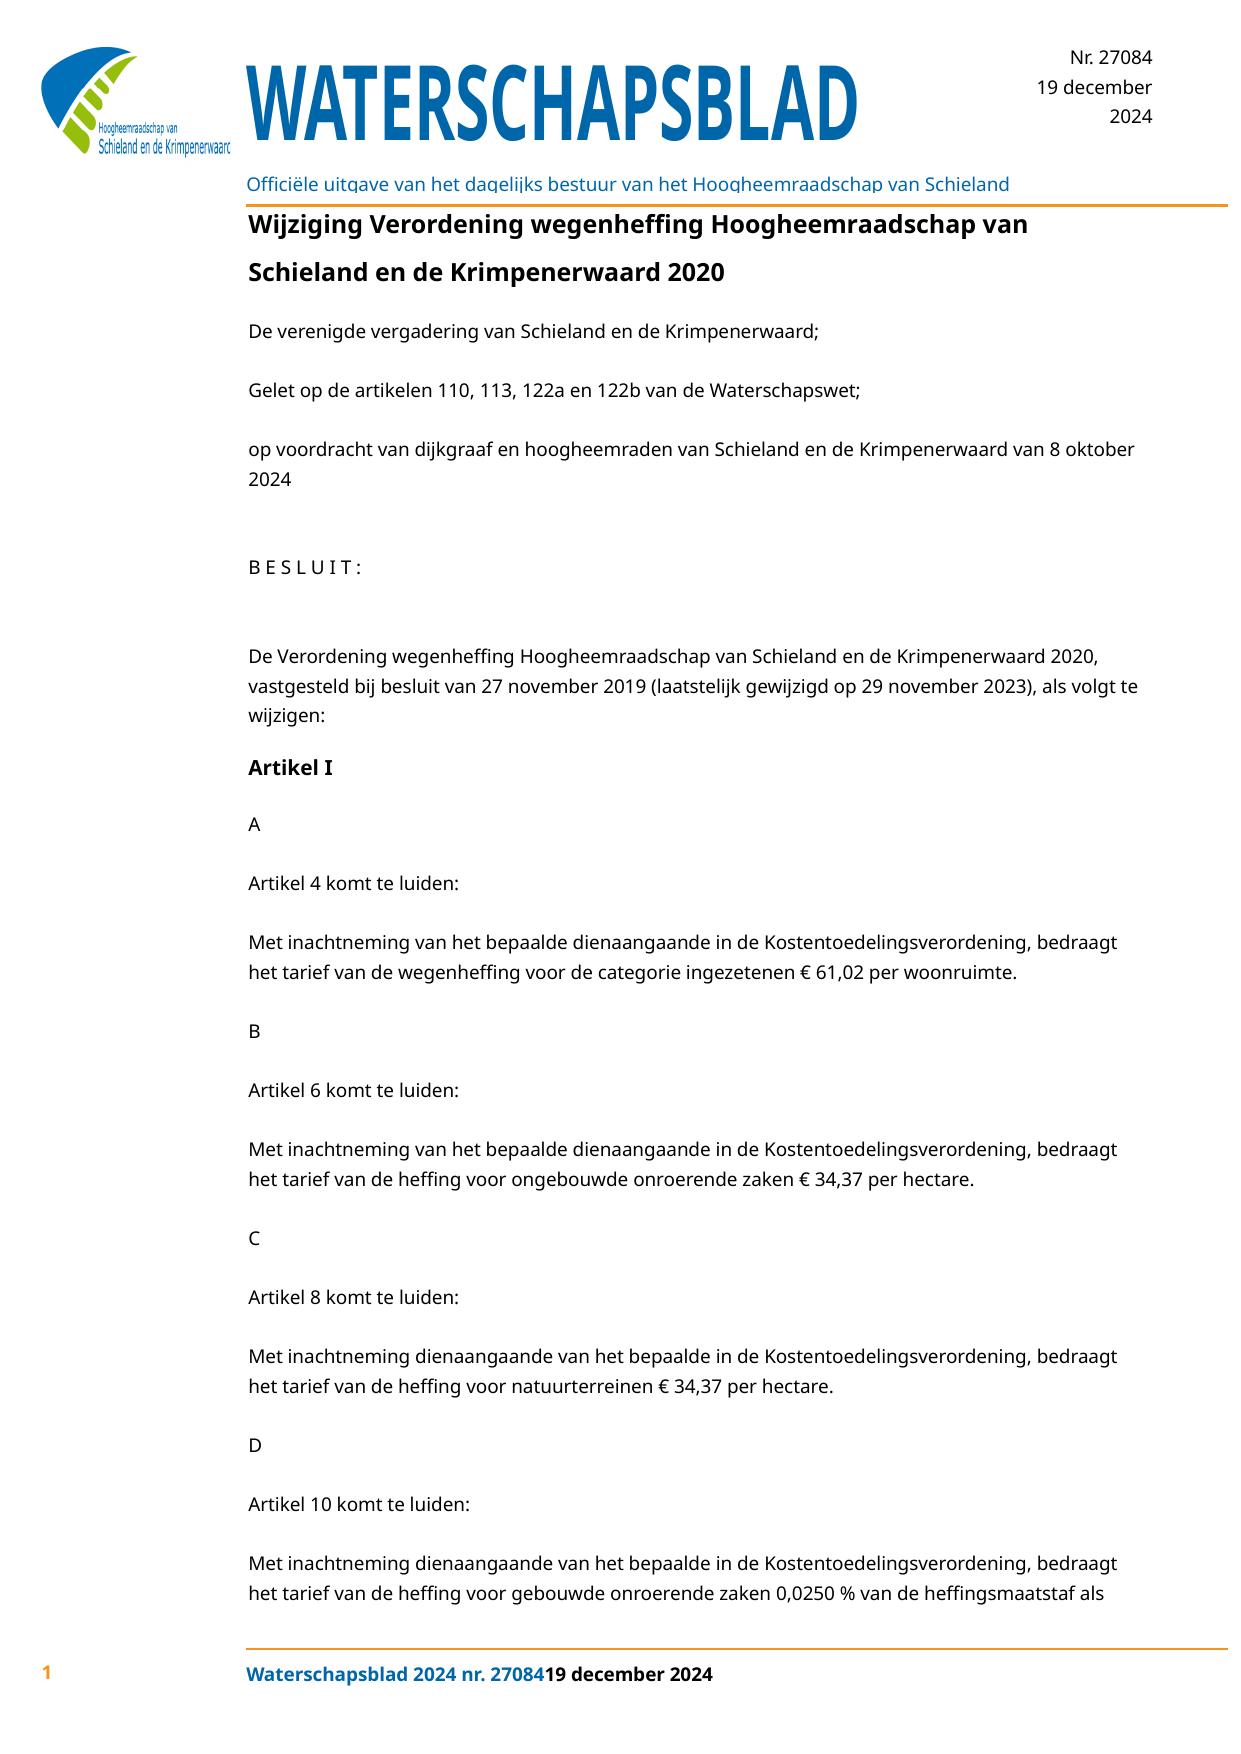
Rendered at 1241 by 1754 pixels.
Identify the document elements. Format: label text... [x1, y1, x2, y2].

text B [248, 1018, 1152, 1044]
text Met inachtneming dienaangaande van het bepaalde in de Kostentoedelingsverordening, bedraagt het tarief van de heffing voor gebouwde onroerende zaken 0,0250 % van de heffingsmaatstaf als [248, 1551, 1152, 1606]
picture [41, 47, 231, 172]
text B E S L U I T : [248, 554, 1152, 580]
text Artikel 10 komt te luiden: [248, 1491, 1152, 1517]
text op voordracht van dijkgraaf en hoogheemraden van Schieland en de Krimpenerwaard van 8 oktober 2024 [248, 436, 1152, 492]
text Wijziging Verordening wegenheffing Hoogheemraadschap van Schieland en de Krimpenerwaard 2020 [248, 207, 1152, 288]
text A [248, 811, 1152, 837]
text Artikel 4 komt te luiden: [248, 870, 1152, 896]
text De Verordening wegenheffing Hoogheemraadschap van Schieland en de Krimpenerwaard 2020, vastgesteld bij besluit van 27 november 2019 (laatstelijk gewijzigd op 29 november 2023), als volgt te wijzigen: [248, 643, 1152, 728]
text Artikel 6 komt te luiden: [248, 1077, 1152, 1103]
text D [248, 1432, 1152, 1458]
text De verenigde vergadering van Schieland en de Krimpenerwaard; [248, 318, 1152, 344]
text Met inachtneming van het bepaalde dienaangaande in de Kostentoedelingsverordening, bedraagt het tarief van de heffing voor ongebouwde onroerende zaken € 34,37 per hectare. [248, 1136, 1152, 1192]
text C [248, 1225, 1152, 1251]
text Artikel I [248, 753, 1152, 781]
text Gelet op de artikelen 110, 113, 122a en 122b van de Waterschapswet; [248, 377, 1152, 403]
text Met inachtneming dienaangaande van het bepaalde in de Kostentoedelingsverordening, bedraagt het tarief van de heffing voor natuurterreinen € 34,37 per hectare. [248, 1343, 1152, 1399]
text Artikel 8 komt te luiden: [248, 1284, 1152, 1310]
text Met inachtneming van het bepaalde dienaangaande in de Kostentoedelingsverordening, bedraagt het tarief van de wegenheffing voor de categorie ingezetenen € 61,02 per woonruimte. [248, 929, 1152, 984]
